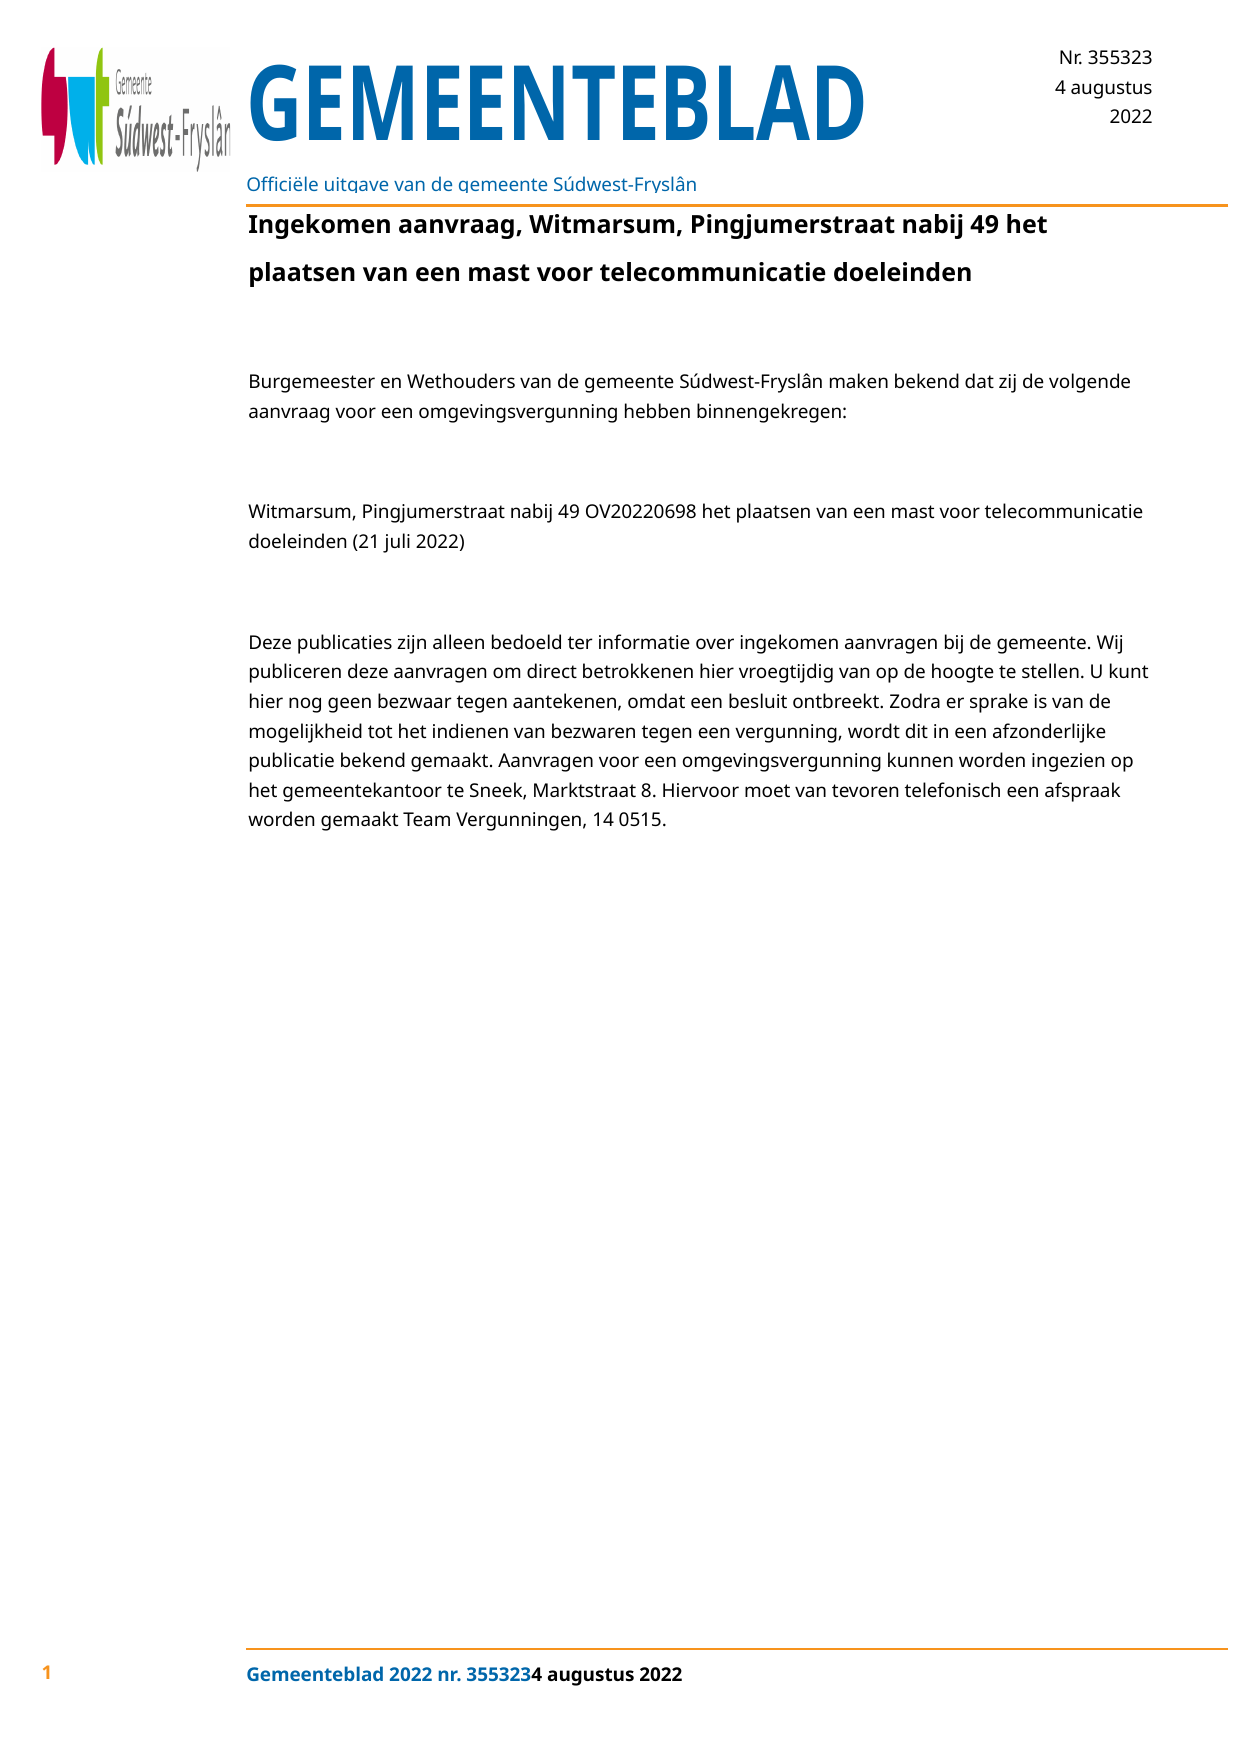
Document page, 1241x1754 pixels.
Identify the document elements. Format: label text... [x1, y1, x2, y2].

text Deze publicaties zijn alleen bedoeld ter informatie over ingekomen aanvragen bij de gemeente. Wij publiceren deze aanvragen om direct betrokkenen hier vroegtijdig van op de hoogte te stellen. U kunt hier nog geen bezwaar tegen aantekenen, omdat een besluit ontbreekt. Zodra er sprake is van de mogelijkheid tot het indienen van bezwaren tegen een vergunning, wordt dit in een afzonderlijke publicatie bekend gemaakt. Aanvragen voor een omgevingsvergunning kunnen worden ingezien op het gemeentekantoor te Sneek, Marktstraat 8. Hiervoor moet van tevoren telefonisch een afspraak worden gemaakt Team Vergunningen, 14 0515. [248, 629, 1152, 832]
picture [41, 47, 231, 172]
text Witmarsum, Pingjumerstraat nabij 49 OV20220698 het plaatsen van een mast voor telecommunicatie doeleinden (21 juli 2022) [248, 499, 1152, 554]
text Ingekomen aanvraag, Witmarsum, Pingjumerstraat nabij 49 het plaatsen van een mast voor telecommunicatie doeleinden [248, 207, 1152, 288]
text Burgemeester en Wethouders van de gemeente Súdwest-Fryslân maken bekend dat zij de volgende aanvraag voor een omgevingsvergunning hebben binnengekregen: [248, 368, 1152, 424]
